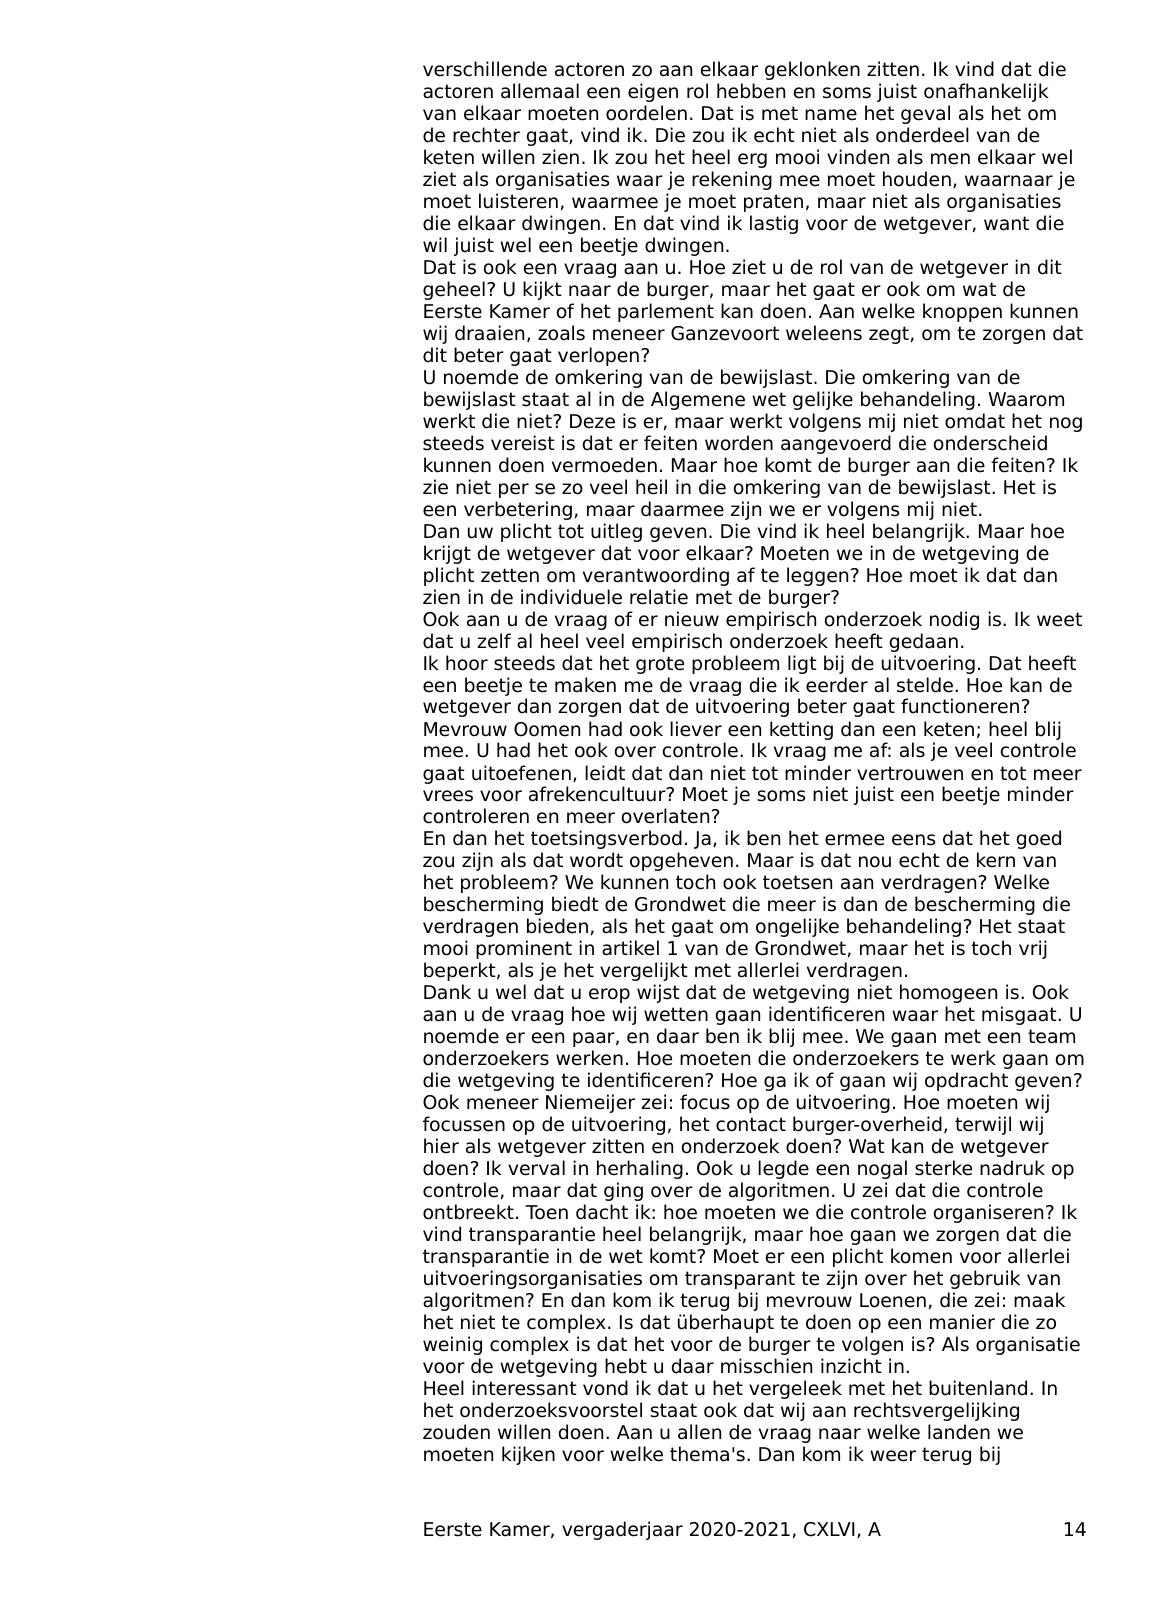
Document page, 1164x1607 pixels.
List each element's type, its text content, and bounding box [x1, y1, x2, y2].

text En dan het toetsingsverbod. Ja, ik ben het ermee eens dat het goed zou zijn als dat wordt opgeheven. Maar is dat nou echt de kern van het probleem? We kunnen toch ook toetsen aan verdragen? Welke bescherming biedt de Grondwet die meer is dan de bescherming die verdragen bieden, als het gaat om ongelijke behandeling? Het staat mooi prominent in artikel 1 van de Grondwet, maar het is toch vrij beperkt, als je het vergelijkt met allerlei verdragen. [422, 828, 1087, 982]
text verschillende actoren zo aan elkaar geklonken zitten. Ik vind dat die actoren allemaal een eigen rol hebben en soms juist onafhankelijk van elkaar moeten oordelen. Dat is met name het geval als het om de rechter gaat, vind ik. Die zou ik echt niet als onderdeel van de keten willen zien. Ik zou het heel erg mooi vinden als men elkaar wel ziet als organisaties waar je rekening mee moet houden, waarnaar je moet luisteren, waarmee je moet praten, maar niet als organisaties die elkaar dwingen. En dat vind ik lastig voor de wetgever, want die wil juist wel een beetje dwingen. [422, 59, 1087, 257]
text U noemde de omkering van de bewijslast. Die omkering van de bewijslast staat al in de Algemene wet gelijke behandeling. Waarom werkt die niet? Deze is er, maar werkt volgens mij niet omdat het nog steeds vereist is dat er feiten worden aangevoerd die onderscheid kunnen doen vermoeden. Maar hoe komt de burger aan die feiten? Ik zie niet per se zo veel heil in die omkering van de bewijslast. Het is een verbetering, maar daarmee zijn we er volgens mij niet. [422, 367, 1087, 521]
text Ook meneer Niemeijer zei: focus op de uitvoering. Hoe moeten wij focussen op de uitvoering, het contact burger-overheid, terwijl wij hier als wetgever zitten en onderzoek doen? Wat kan de wetgever doen? Ik verval in herhaling. Ook u legde een nogal sterke nadruk op controle, maar dat ging over de algoritmen. U zei dat die controle ontbreekt. Toen dacht ik: hoe moeten we die controle organiseren? Ik vind transparantie heel belangrijk, maar hoe gaan we zorgen dat die transparantie in de wet komt? Moet er een plicht komen voor allerlei uitvoeringsorganisaties om transparant te zijn over het gebruik van algoritmen? En dan kom ik terug bij mevrouw Loenen, die zei: maak het niet te complex. Is dat überhaupt te doen op een manier die zo weinig complex is dat het voor de burger te volgen is? Als organisatie voor de wetgeving hebt u daar misschien inzicht in. [422, 1092, 1087, 1378]
text Dat is ook een vraag aan u. Hoe ziet u de rol van de wetgever in dit geheel? U kijkt naar de burger, maar het gaat er ook om wat de Eerste Kamer of het parlement kan doen. Aan welke knoppen kunnen wij draaien, zoals meneer Ganzevoort weleens zegt, om te zorgen dat dit beter gaat verlopen? [422, 257, 1087, 367]
text Dank u wel dat u erop wijst dat de wetgeving niet homogeen is. Ook aan u de vraag hoe wij wetten gaan identificeren waar het misgaat. U noemde er een paar, en daar ben ik blij mee. We gaan met een team onderzoekers werken. Hoe moeten die onderzoekers te werk gaan om die wetgeving te identificeren? Hoe ga ik of gaan wij opdracht geven? [422, 982, 1087, 1092]
text Dan uw plicht tot uitleg geven. Die vind ik heel belangrijk. Maar hoe krijgt de wetgever dat voor elkaar? Moeten we in de wetgeving de plicht zetten om verantwoording af te leggen? Hoe moet ik dat dan zien in de individuele relatie met de burger? [422, 521, 1087, 608]
text Heel interessant vond ik dat u het vergeleek met het buitenland. In het onderzoeksvoorstel staat ook dat wij aan rechtsvergelijking zouden willen doen. Aan u allen de vraag naar welke landen we moeten kijken voor welke thema's. Dan kom ik weer terug bij [422, 1378, 1087, 1466]
text Ook aan u de vraag of er nieuw empirisch onderzoek nodig is. Ik weet dat u zelf al heel veel empirisch onderzoek heeft gedaan. [422, 608, 1087, 652]
text Mevrouw Oomen had ook liever een ketting dan een keten; heel blij mee. U had het ook over controle. Ik vraag me af: als je veel controle gaat uitoefenen, leidt dat dan niet tot minder vertrouwen en tot meer vrees voor afrekencultuur? Moet je soms niet juist een beetje minder controleren en meer overlaten? [422, 718, 1087, 828]
text Ik hoor steeds dat het grote probleem ligt bij de uitvoering. Dat heeft een beetje te maken me de vraag die ik eerder al stelde. Hoe kan de wetgever dan zorgen dat de uitvoering beter gaat functioneren? [422, 652, 1087, 718]
